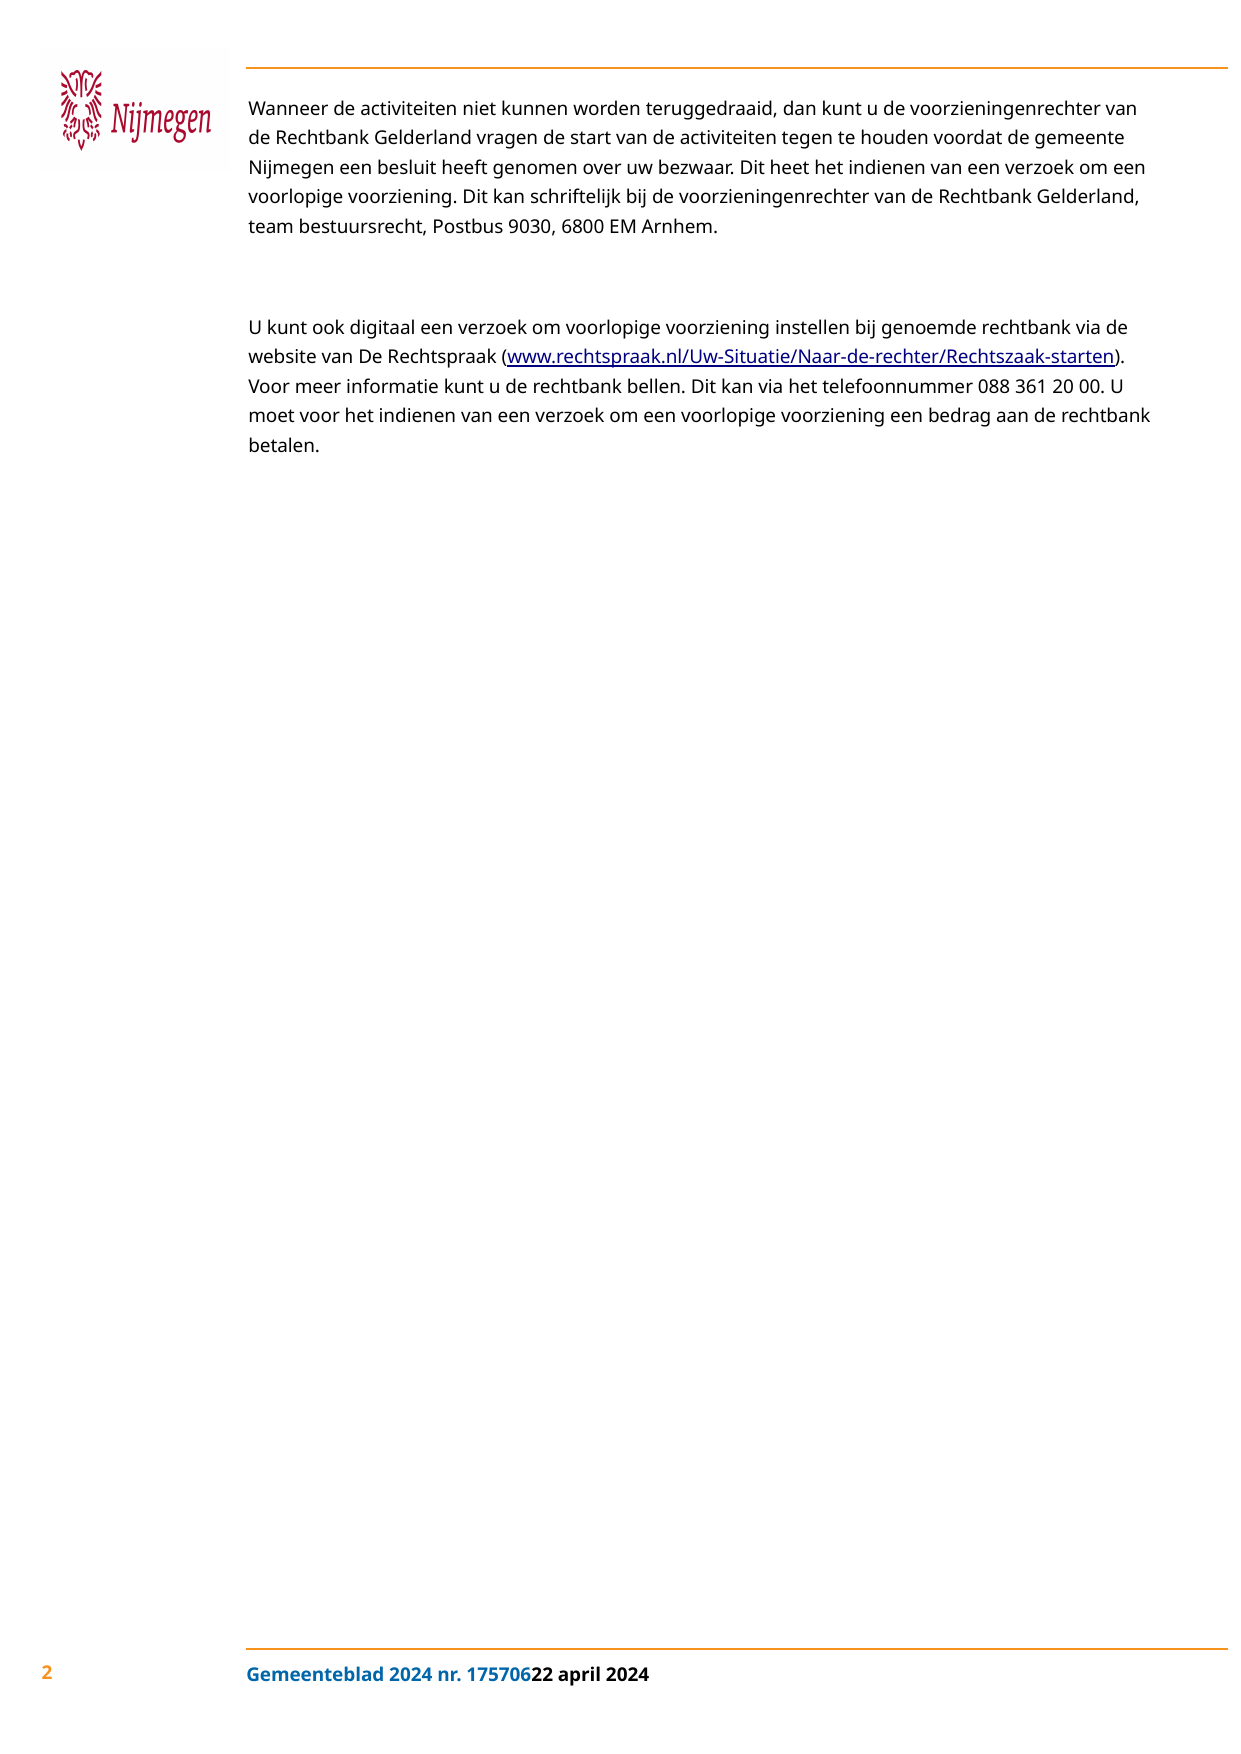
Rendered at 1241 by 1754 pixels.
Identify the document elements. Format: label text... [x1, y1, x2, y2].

text Wanneer de activiteiten niet kunnen worden teruggedraaid, dan kunt u de voorzieningenrechter van de Rechtbank Gelderland vragen de start van de activiteiten tegen te houden voordat de gemeente Nijmegen een besluit heeft genomen over uw bezwaar. Dit heet het indienen van een verzoek om een voorlopige voorziening. Dit kan schriftelijk bij de voorzieningenrechter van de Rechtbank Gelderland, team bestuursrecht, Postbus 9030, 6800 EM Arnhem. [248, 95, 1152, 239]
picture [41, 47, 231, 172]
text U kunt ook digitaal een verzoek om voorlopige voorziening instellen bij genoemde rechtbank via de website van De Rechtspraak (www.rechtspraak.nl/Uw-Situatie/Naar-de-rechter/Rechtszaak-starten). Voor meer informatie kunt u de rechtbank bellen. Dit kan via het telefoonnummer 088 361 20 00. U moet voor het indienen van een verzoek om een voorlopige voorziening een bedrag aan de rechtbank betalen. [248, 314, 1152, 458]
